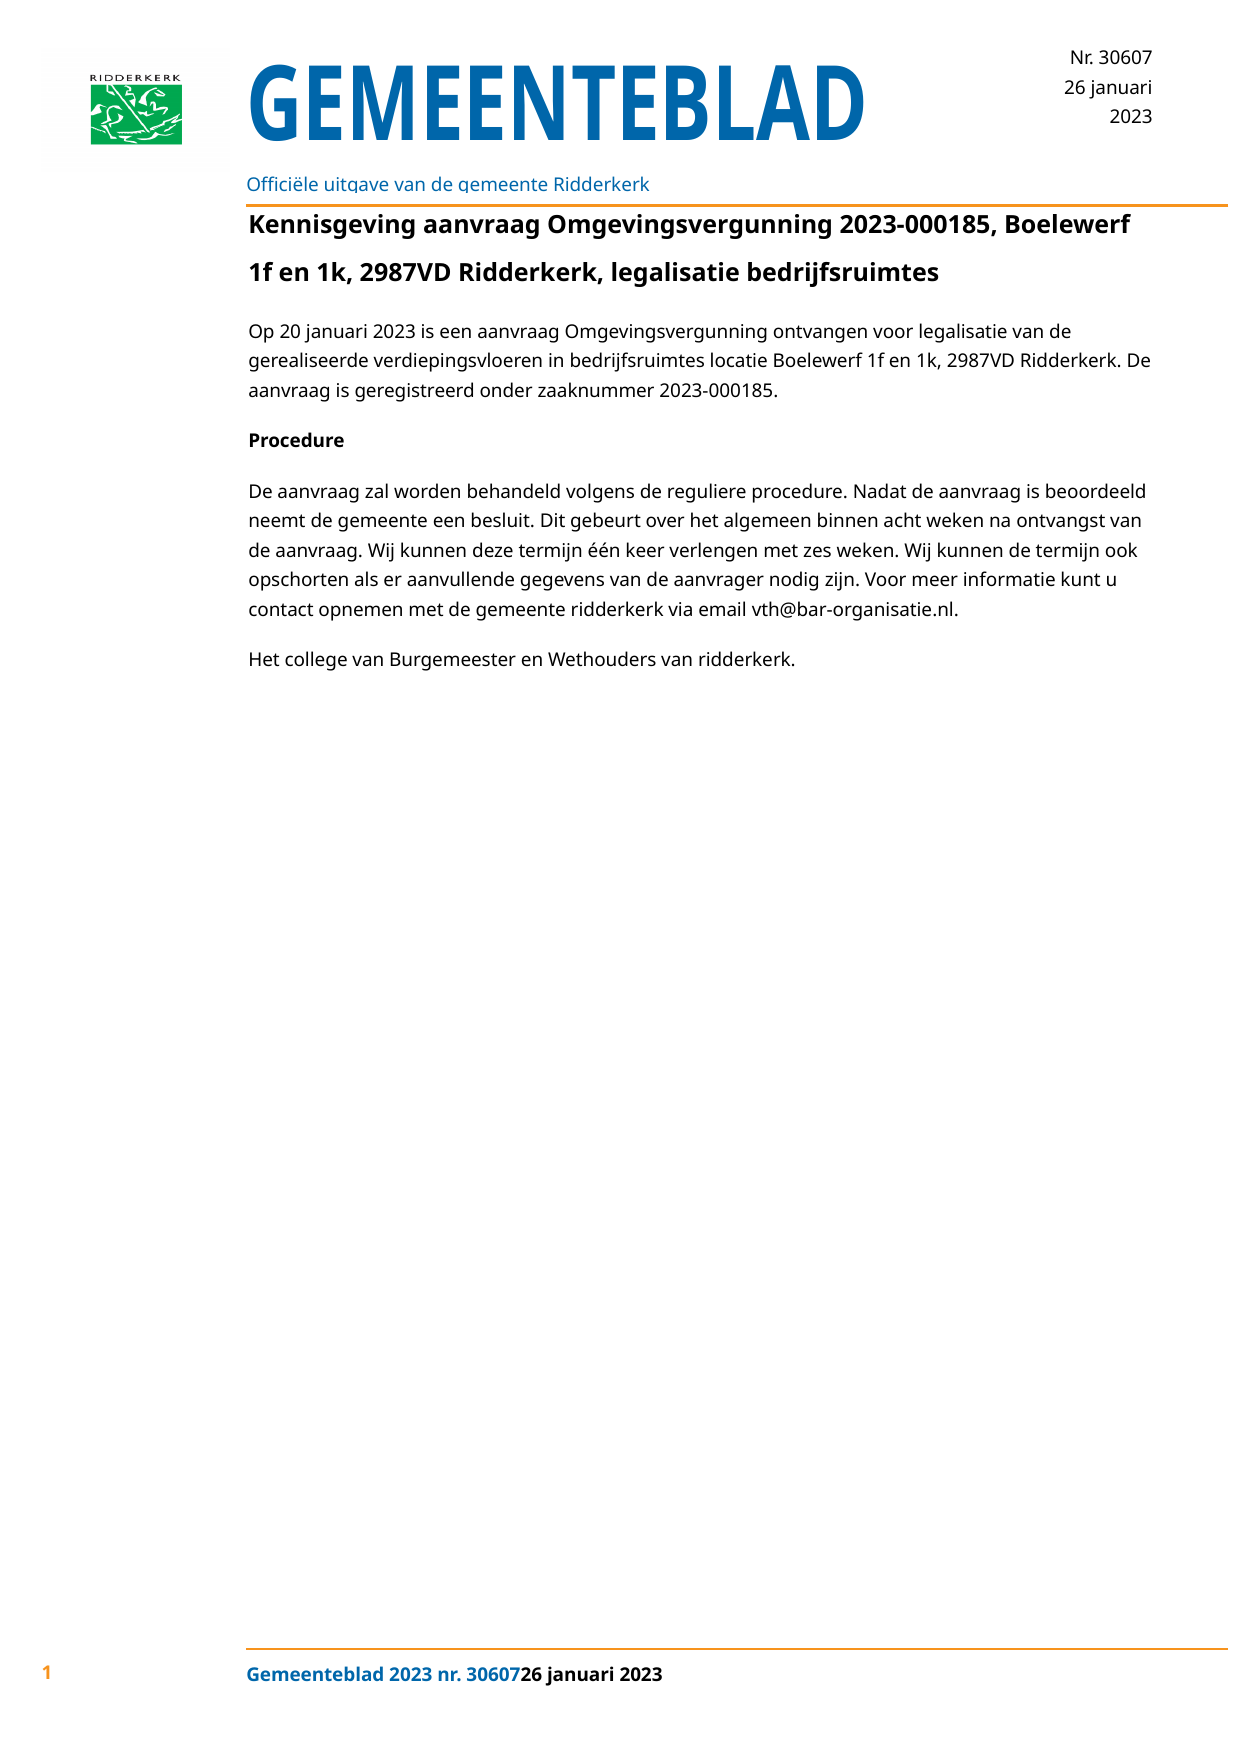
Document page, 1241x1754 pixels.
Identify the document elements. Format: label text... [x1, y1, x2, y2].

text Kennisgeving aanvraag Omgevingsvergunning 2023-000185, Boelewerf 1f en 1k, 2987VD Ridderkerk, legalisatie bedrijfsruimtes [248, 207, 1152, 288]
text Op 20 januari 2023 is een aanvraag Omgevingsvergunning ontvangen voor legalisatie van de gerealiseerde verdiepingsvloeren in bedrijfsruimtes locatie Boelewerf 1f en 1k, 2987VD Ridderkerk. De aanvraag is geregistreerd onder zaaknummer 2023-000185. [248, 318, 1152, 403]
text Het college van Burgemeester en Wethouders van ridderkerk. [248, 647, 1152, 672]
text Procedure [248, 427, 1152, 453]
picture [41, 47, 231, 172]
text De aanvraag zal worden behandeld volgens de reguliere procedure. Nadat de aanvraag is beoordeeld neemt de gemeente een besluit. Dit gebeurt over het algemeen binnen acht weken na ontvangst van de aanvraag. Wij kunnen deze termijn één keer verlengen met zes weken. Wij kunnen de termijn ook opschorten als er aanvullende gegevens van de aanvrager nodig zijn. Voor meer informatie kunt u contact opnemen met de gemeente ridderkerk via email vth@bar-organisatie.nl. [248, 478, 1152, 622]
